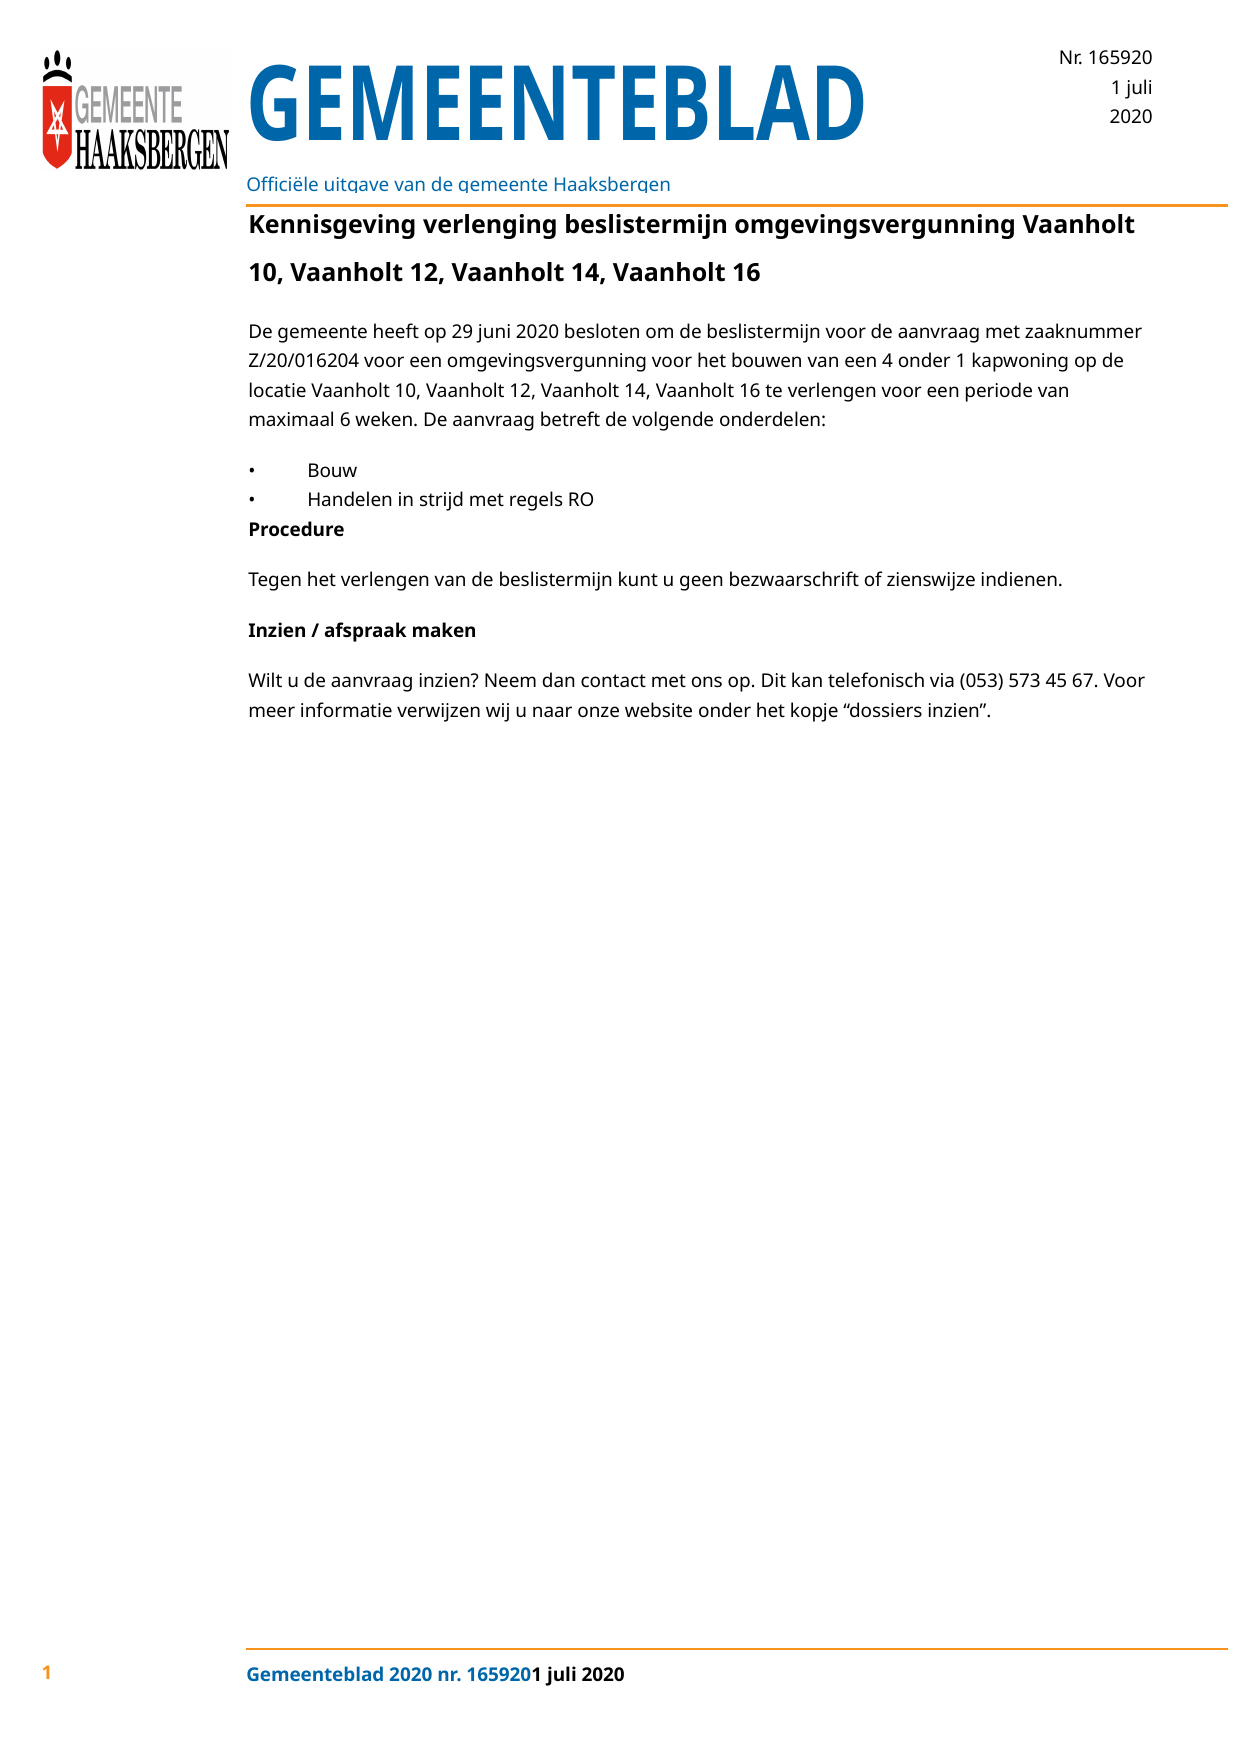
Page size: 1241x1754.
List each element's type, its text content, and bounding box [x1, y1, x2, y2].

text De gemeente heeft op 29 juni 2020 besloten om de beslistermijn voor de aanvraag met zaaknummer Z/20/016204 voor een omgevingsvergunning voor het bouwen van een 4 onder 1 kapwoning op de locatie Vaanholt 10, Vaanholt 12, Vaanholt 14, Vaanholt 16 te verlengen voor een periode van maximaal 6 weken. De aanvraag betreft de volgende onderdelen: [248, 318, 1152, 432]
text Wilt u de aanvraag inzien? Neem dan contact met ons op. Dit kan telefonisch via (053) 573 45 67. Voor meer informatie verwijzen wij u naar onze website onder het kopje “dossiers inzien”. [248, 667, 1152, 723]
text Kennisgeving verlenging beslistermijn omgevingsvergunning Vaanholt 10, Vaanholt 12, Vaanholt 14, Vaanholt 16 [248, 207, 1152, 288]
text Inzien / afspraak maken [248, 617, 1152, 643]
text Tegen het verlengen van de beslistermijn kunt u geen bezwaarschrift of zienswijze indienen. [248, 567, 1152, 592]
list Bouw [248, 457, 1152, 483]
text Procedure [248, 516, 1152, 542]
list Handelen in strijd met regels RO [248, 487, 1152, 512]
picture [41, 47, 231, 172]
